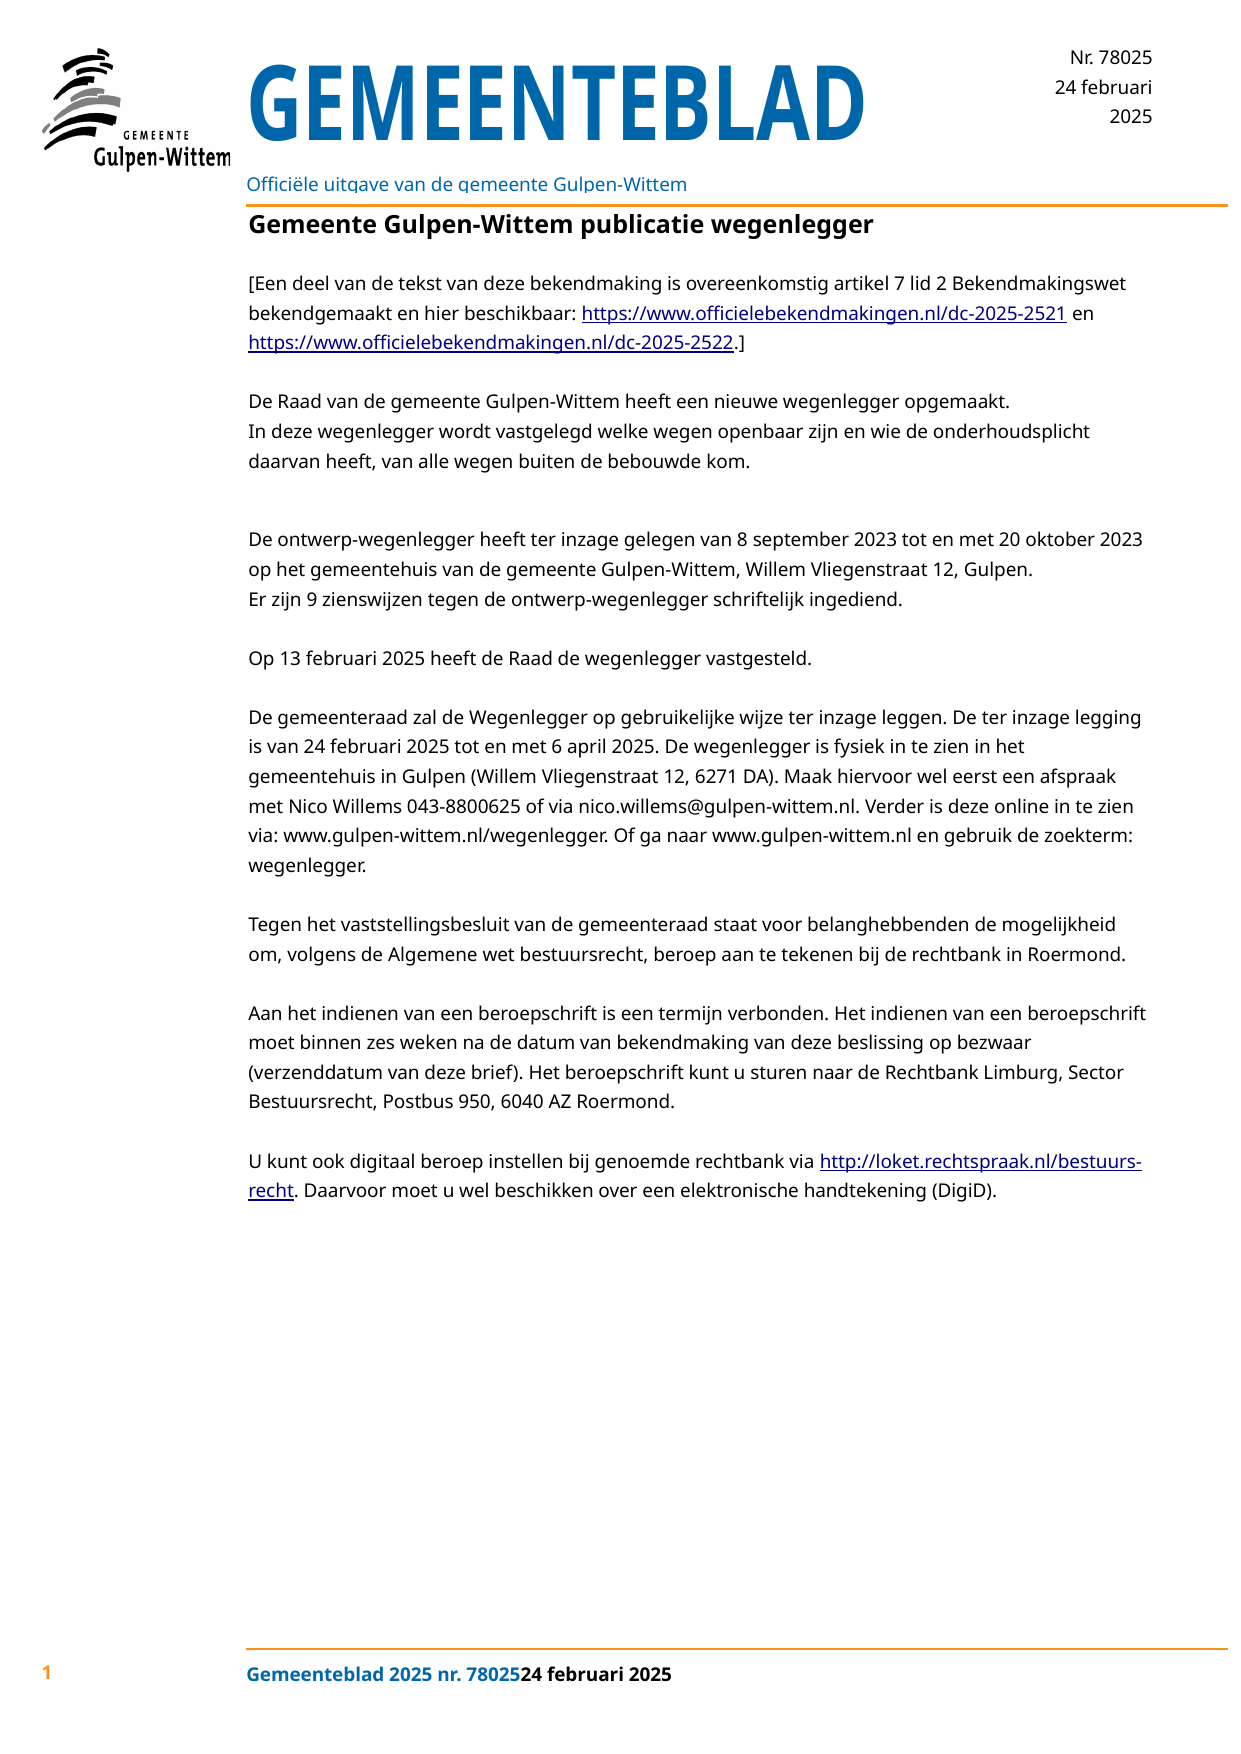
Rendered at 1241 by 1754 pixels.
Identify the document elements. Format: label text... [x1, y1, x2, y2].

text Aan het indienen van een beroepschrift is een termijn verbonden. Het indienen van een beroepschrift moet binnen zes weken na de datum van bekendmaking van deze beslissing op bezwaar (verzenddatum van deze brief). Het beroepschrift kunt u sturen naar de Rechtbank Limburg, Sector Bestuursrecht, Postbus 950, 6040 AZ Roermond. [248, 1000, 1152, 1114]
text De gemeenteraad zal de Wegenlegger op gebruikelijke wijze ter inzage leggen. De ter inzage legging is van 24 februari 2025 tot en met 6 april 2025. De wegenlegger is fysiek in te zien in het gemeentehuis in Gulpen (Willem Vliegenstraat 12, 6271 DA). Maak hiervoor wel eerst een afspraak met Nico Willems 043-8800625 of via nico.willems@gulpen-wittem.nl. Verder is deze online in te zien via: www.gulpen-wittem.nl/wegenlegger. Of ga naar www.gulpen-wittem.nl en gebruik de zoekterm: wegenlegger. [248, 704, 1152, 878]
text U kunt ook digitaal beroep instellen bij genoemde rechtbank via http://loket.rechtspraak.nl/bestuurs-recht. Daarvoor moet u wel beschikken over een elektronische handtekening (DigiD). [248, 1148, 1152, 1203]
text Tegen het vaststellingsbesluit van de gemeenteraad staat voor belanghebbenden de mogelijkheid om, volgens de Algemene wet bestuursrecht, beroep aan te tekenen bij de rechtbank in Roermond. [248, 911, 1152, 967]
picture [41, 47, 231, 172]
text Er zijn 9 zienswijzen tegen de ontwerp-wegenlegger schriftelijk ingediend. [248, 586, 1152, 612]
text In deze wegenlegger wordt vastgelegd welke wegen openbaar zijn en wie de onderhoudsplicht daarvan heeft, van alle wegen buiten de bebouwde kom. [248, 418, 1152, 473]
text [Een deel van de tekst van deze bekendmaking is overeenkomstig artikel 7 lid 2 Bekendmakingswet bekendgemaakt en hier beschikbaar: https://www.officielebekendmakingen.nl/dc-2025-2521 en https://www.officielebekendmakingen.nl/dc-2025-2522.] [248, 270, 1152, 355]
text De Raad van de gemeente Gulpen-Wittem heeft een nieuwe wegenlegger opgemaakt. [248, 389, 1152, 414]
text Gemeente Gulpen-Wittem publicatie wegenlegger [248, 207, 1152, 241]
text De ontwerp-wegenlegger heeft ter inzage gelegen van 8 september 2023 tot en met 20 oktober 2023 op het gemeentehuis van de gemeente Gulpen-Wittem, Willem Vliegenstraat 12, Gulpen. [248, 527, 1152, 582]
text Op 13 februari 2025 heeft de Raad de wegenlegger vastgesteld. [248, 645, 1152, 671]
